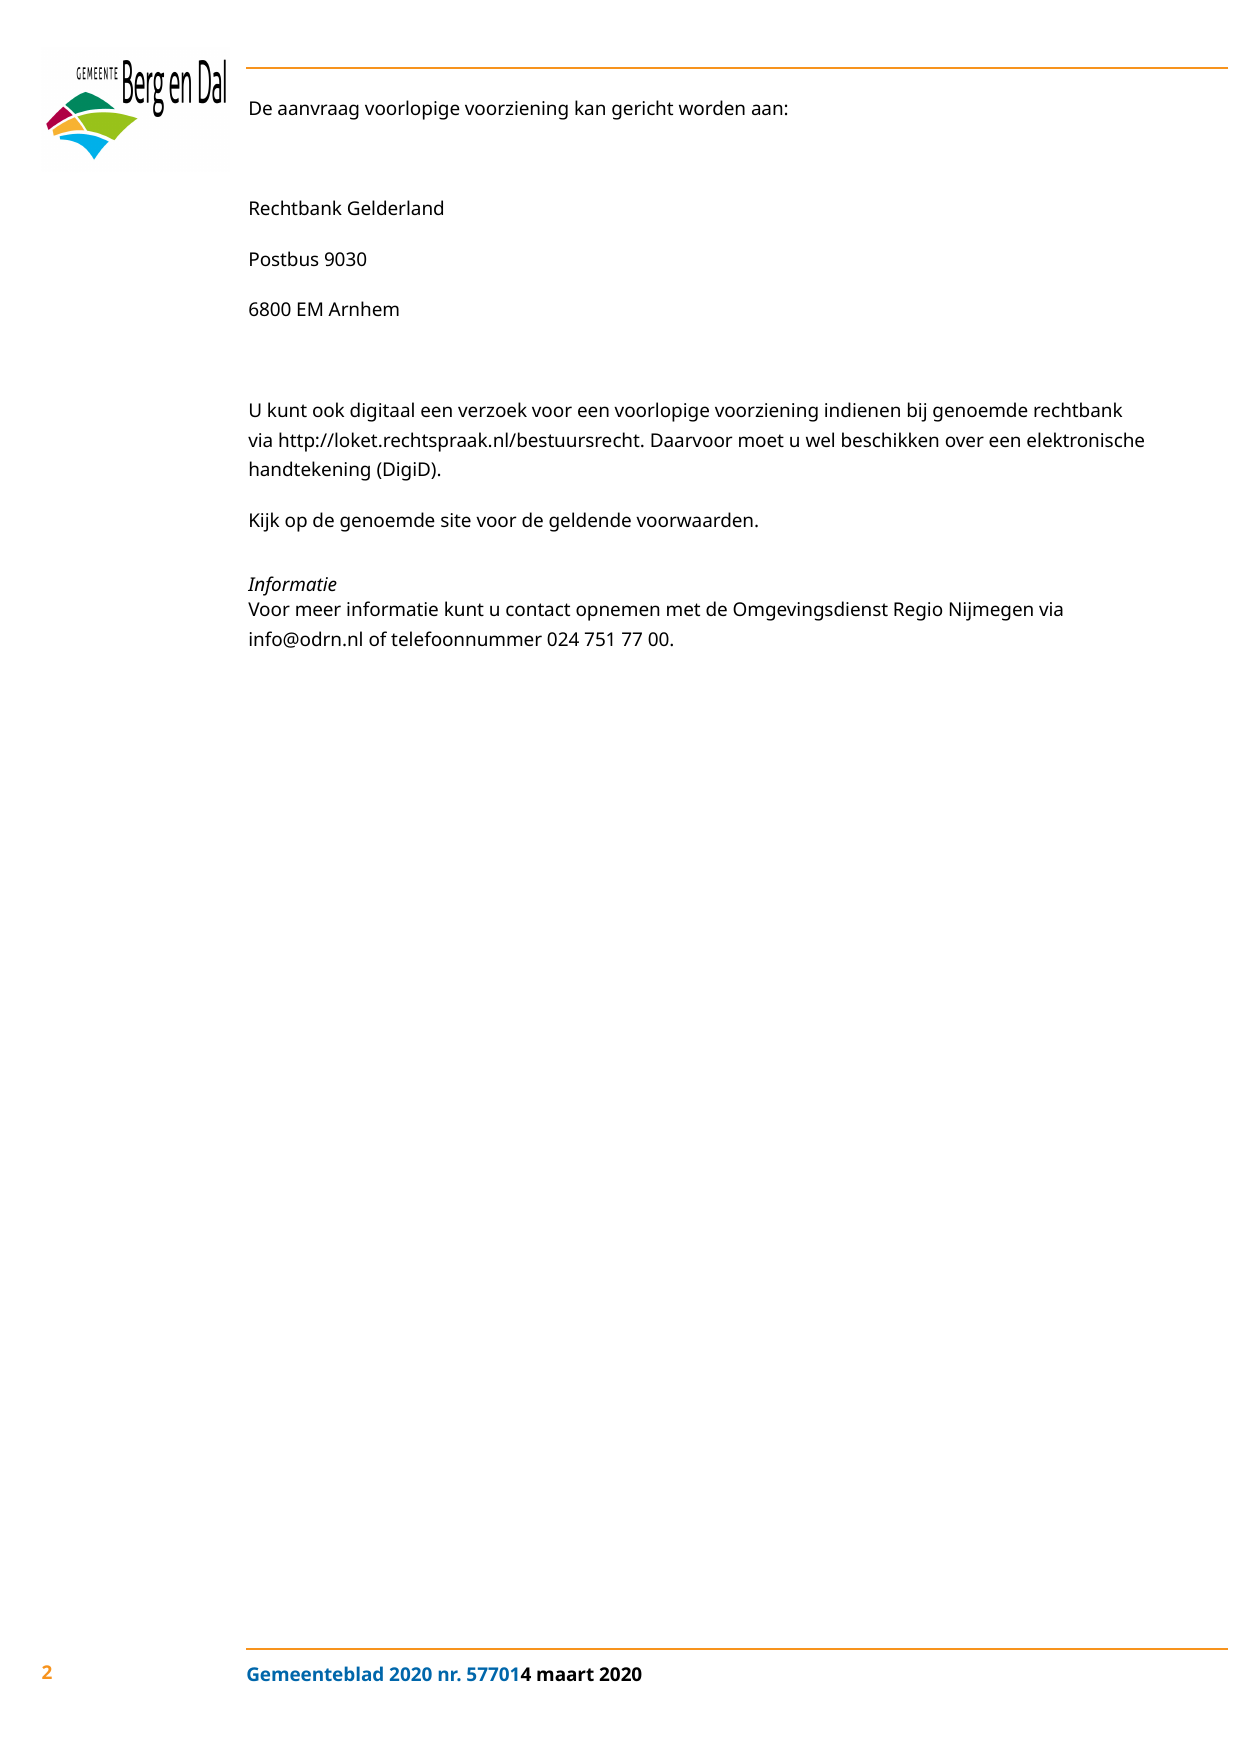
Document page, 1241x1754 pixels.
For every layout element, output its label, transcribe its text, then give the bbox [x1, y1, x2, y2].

text Rechtbank Gelderland [248, 196, 1152, 221]
text Informatie [248, 571, 1152, 597]
text De aanvraag voorlopige voorziening kan gericht worden aan: [248, 95, 1152, 121]
text U kunt ook digitaal een verzoek voor een voorlopige voorziening indienen bij genoemde rechtbank via http://loket.rechtspraak.nl/bestuursrecht. Daarvoor moet u wel beschikken over een elektronische handtekening (DigiD). [248, 397, 1152, 482]
text Voor meer informatie kunt u contact opnemen met de Omgevingsdienst Regio Nijmegen via info@odrn.nl of telefoonnummer 024 751 77 00. [248, 597, 1152, 652]
text Postbus 9030 [248, 246, 1152, 272]
text Kijk op de genoemde site voor de geldende voorwaarden. [248, 507, 1152, 533]
picture [41, 47, 231, 172]
text 6800 EM Arnhem [248, 296, 1152, 322]
